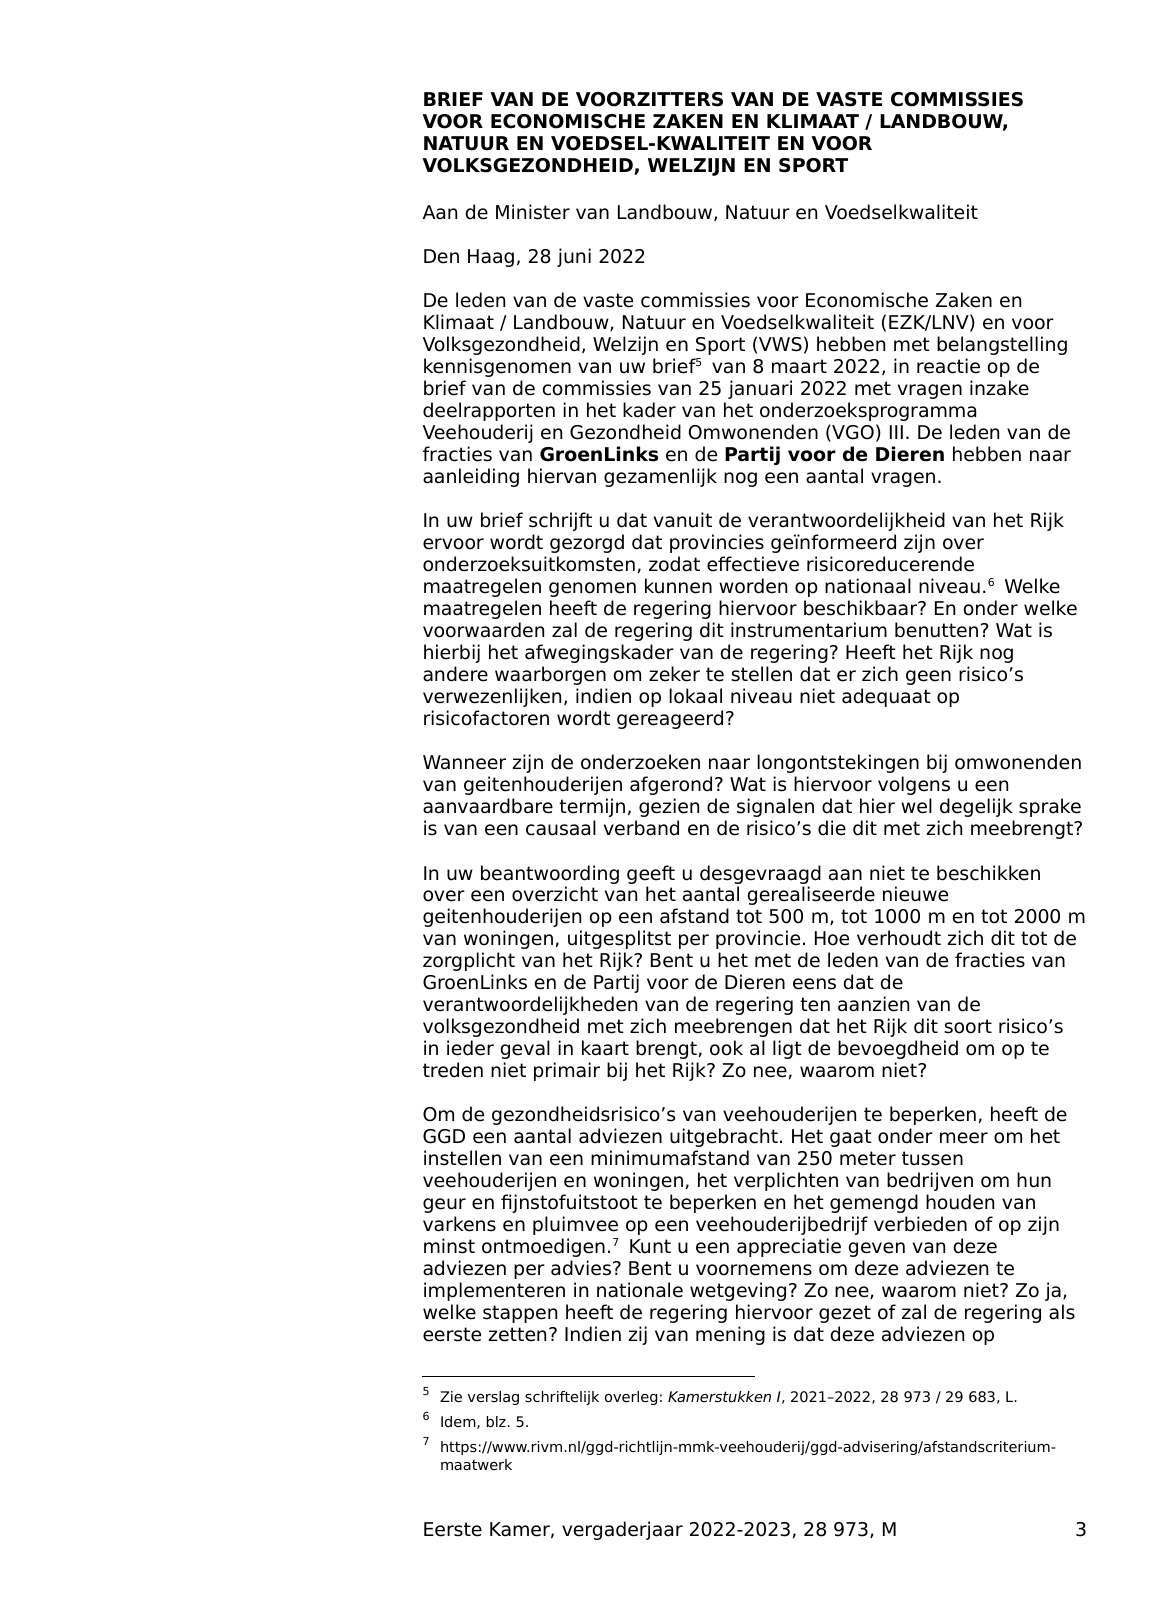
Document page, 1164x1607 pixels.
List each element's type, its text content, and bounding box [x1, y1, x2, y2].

text De leden van de vaste commissies voor Economische Zaken en Klimaat / Landbouw, Natuur en Voedselkwaliteit (EZK/LNV) en voor Volksgezondheid, Welzijn en Sport (VWS) hebben met belangstelling kennisgenomen van uw brief van 8 maart 2022, in reactie op de brief van de commissies van 25 januari 2022 met vragen inzake deelrapporten in het kader van het onderzoeksprogramma Veehouderij en Gezondheid Omwonenden (VGO) III. De leden van de fracties van GroenLinks en de Partij voor de Dieren hebben naar aanleiding hiervan gezamenlijk nog een aantal vragen. [422, 290, 1087, 488]
text Wanneer zijn de onderzoeken naar longontstekingen bij omwonenden van geitenhouderijen afgerond? Wat is hiervoor volgens u een aanvaardbare termijn, gezien de signalen dat hier wel degelijk sprake is van een causaal verband en de risico’s die dit met zich meebrengt? [422, 752, 1087, 840]
text Zie verslag schriftelijk overleg: Kamerstukken I, 2021–2022, 28 973 / 29 683, L. [422, 1385, 1087, 1407]
text In uw brief schrijft u dat vanuit de verantwoordelijkheid van het Rijk ervoor wordt gezorgd dat provincies geïnformeerd zijn over onderzoeksuitkomsten, zodat effectieve risicoreducerende maatregelen genomen kunnen worden op nationaal niveau. Welke maatregelen heeft de regering hiervoor beschikbaar? En onder welke voorwaarden zal de regering dit instrumentarium benutten? Wat is hierbij het afwegingskader van de regering? Heeft het Rijk nog andere waarborgen om zeker te stellen dat er zich geen risico’s verwezenlijken, indien op lokaal niveau niet adequaat op risicofactoren wordt gereageerd? [422, 510, 1087, 730]
subtitle BRIEF VAN DE VOORZITTERS VAN DE VASTE COMMISSIES VOOR ECONOMISCHE ZAKEN EN KLIMAAT / LANDBOUW, NATUUR EN VOEDSEL-KWALITEIT EN VOOR VOLKSGEZONDHEID, WELZIJN EN SPORT [422, 89, 1087, 177]
text In uw beantwoording geeft u desgevraagd aan niet te beschikken over een overzicht van het aantal gerealiseerde nieuwe geitenhouderijen op een afstand tot 500 m, tot 1000 m en tot 2000 m van woningen, uitgesplitst per provincie. Hoe verhoudt zich dit tot de zorgplicht van het Rijk? Bent u het met de leden van de fracties van GroenLinks en de Partij voor de Dieren eens dat de verantwoordelijkheden van de regering ten aanzien van de volksgezondheid met zich meebrengen dat het Rijk dit soort risico’s in ieder geval in kaart brengt, ook al ligt de bevoegdheid om op te treden niet primair bij het Rijk? Zo nee, waarom niet? [422, 862, 1087, 1082]
text https://www.rivm.nl/ggd-richtlijn-mmk-veehouderij/ggd-advisering/afstandscriterium-maatwerk [422, 1435, 1087, 1474]
text Idem, blz. 5. [422, 1410, 1087, 1432]
text Den Haag, 28 juni 2022 [422, 246, 1087, 268]
text Om de gezondheidsrisico’s van veehouderijen te beperken, heeft de GGD een aantal adviezen uitgebracht. Het gaat onder meer om het instellen van een minimumafstand van 250 meter tussen veehouderijen en woningen, het verplichten van bedrijven om hun geur en fijnstofuitstoot te beperken en het gemengd houden van varkens en pluimvee op een veehouderijbedrijf verbieden of op zijn minst ontmoedigen. Kunt u een appreciatie geven van deze adviezen per advies? Bent u voornemens om deze adviezen te implementeren in nationale wetgeving? Zo nee, waarom niet? Zo ja, welke stappen heeft de regering hiervoor gezet of zal de regering als eerste zetten? Indien zij van mening is dat deze adviezen op [422, 1104, 1087, 1346]
text Aan de Minister van Landbouw, Natuur en Voedselkwaliteit [422, 202, 1087, 224]
